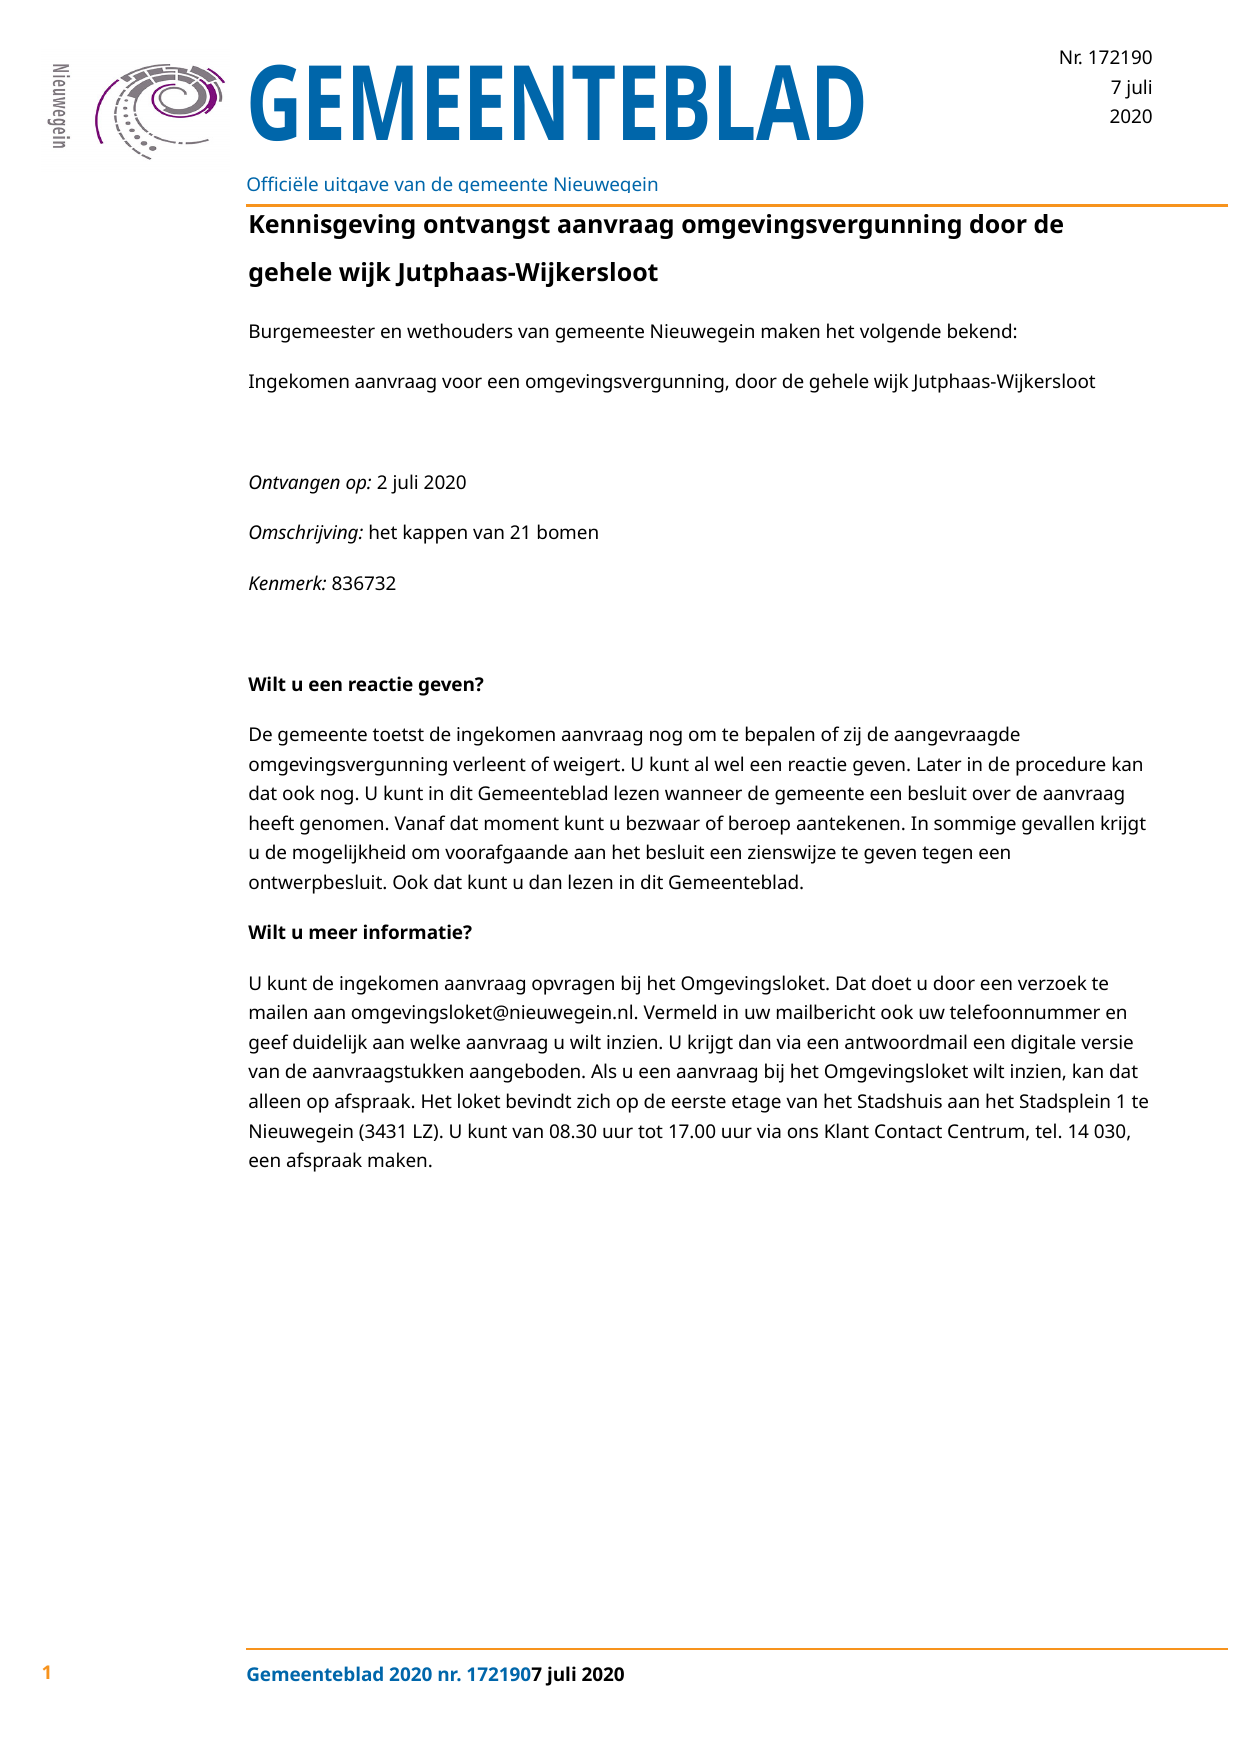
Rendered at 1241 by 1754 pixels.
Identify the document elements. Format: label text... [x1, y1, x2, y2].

text Burgemeester en wethouders van gemeente Nieuwegein maken het volgende bekend: [248, 318, 1152, 344]
text Omschrijving: het kappen van 21 bomen [248, 519, 1152, 545]
text Ontvangen op: 2 juli 2020 [248, 469, 1152, 495]
picture [41, 47, 231, 172]
text Wilt u meer informatie? [248, 919, 1152, 945]
text U kunt de ingekomen aanvraag opvragen bij het Omgevingsloket. Dat doet u door een verzoek te mailen aan omgevingsloket@nieuwegein.nl. Vermeld in uw mailbericht ook uw telefoonnummer en geef duidelijk aan welke aanvraag u wilt inzien. U krijgt dan via een antwoordmail een digitale versie van de aanvraagstukken aangeboden. Als u een aanvraag bij het Omgevingsloket wilt inzien, kan dat alleen op afspraak. Het loket bevindt zich op de eerste etage van het Stadshuis aan het Stadsplein 1 te Nieuwegein (3431 LZ). U kunt van 08.30 uur tot 17.00 uur via ons Klant Contact Centrum, tel. 14 030, een afspraak maken. [248, 970, 1152, 1173]
text Ingekomen aanvraag voor een omgevingsvergunning, door de gehele wijk Jutphaas-Wijkersloot [248, 368, 1152, 394]
text De gemeente toetst de ingekomen aanvraag nog om te bepalen of zij de aangevraagde omgevingsvergunning verleent of weigert. U kunt al wel een reactie geven. Later in de procedure kan dat ook nog. U kunt in dit Gemeenteblad lezen wanneer de gemeente een besluit over de aanvraag heeft genomen. Vanaf dat moment kunt u bezwaar of beroep aantekenen. In sommige gevallen krijgt u de mogelijkheid om voorafgaande aan het besluit een zienswijze te geven tegen een ontwerpbesluit. Ook dat kunt u dan lezen in dit Gemeenteblad. [248, 721, 1152, 895]
text Wilt u een reactie geven? [248, 671, 1152, 697]
text Kenmerk: 836732 [248, 570, 1152, 596]
text Kennisgeving ontvangst aanvraag omgevingsvergunning door de gehele wijk Jutphaas-Wijkersloot [248, 207, 1152, 288]
